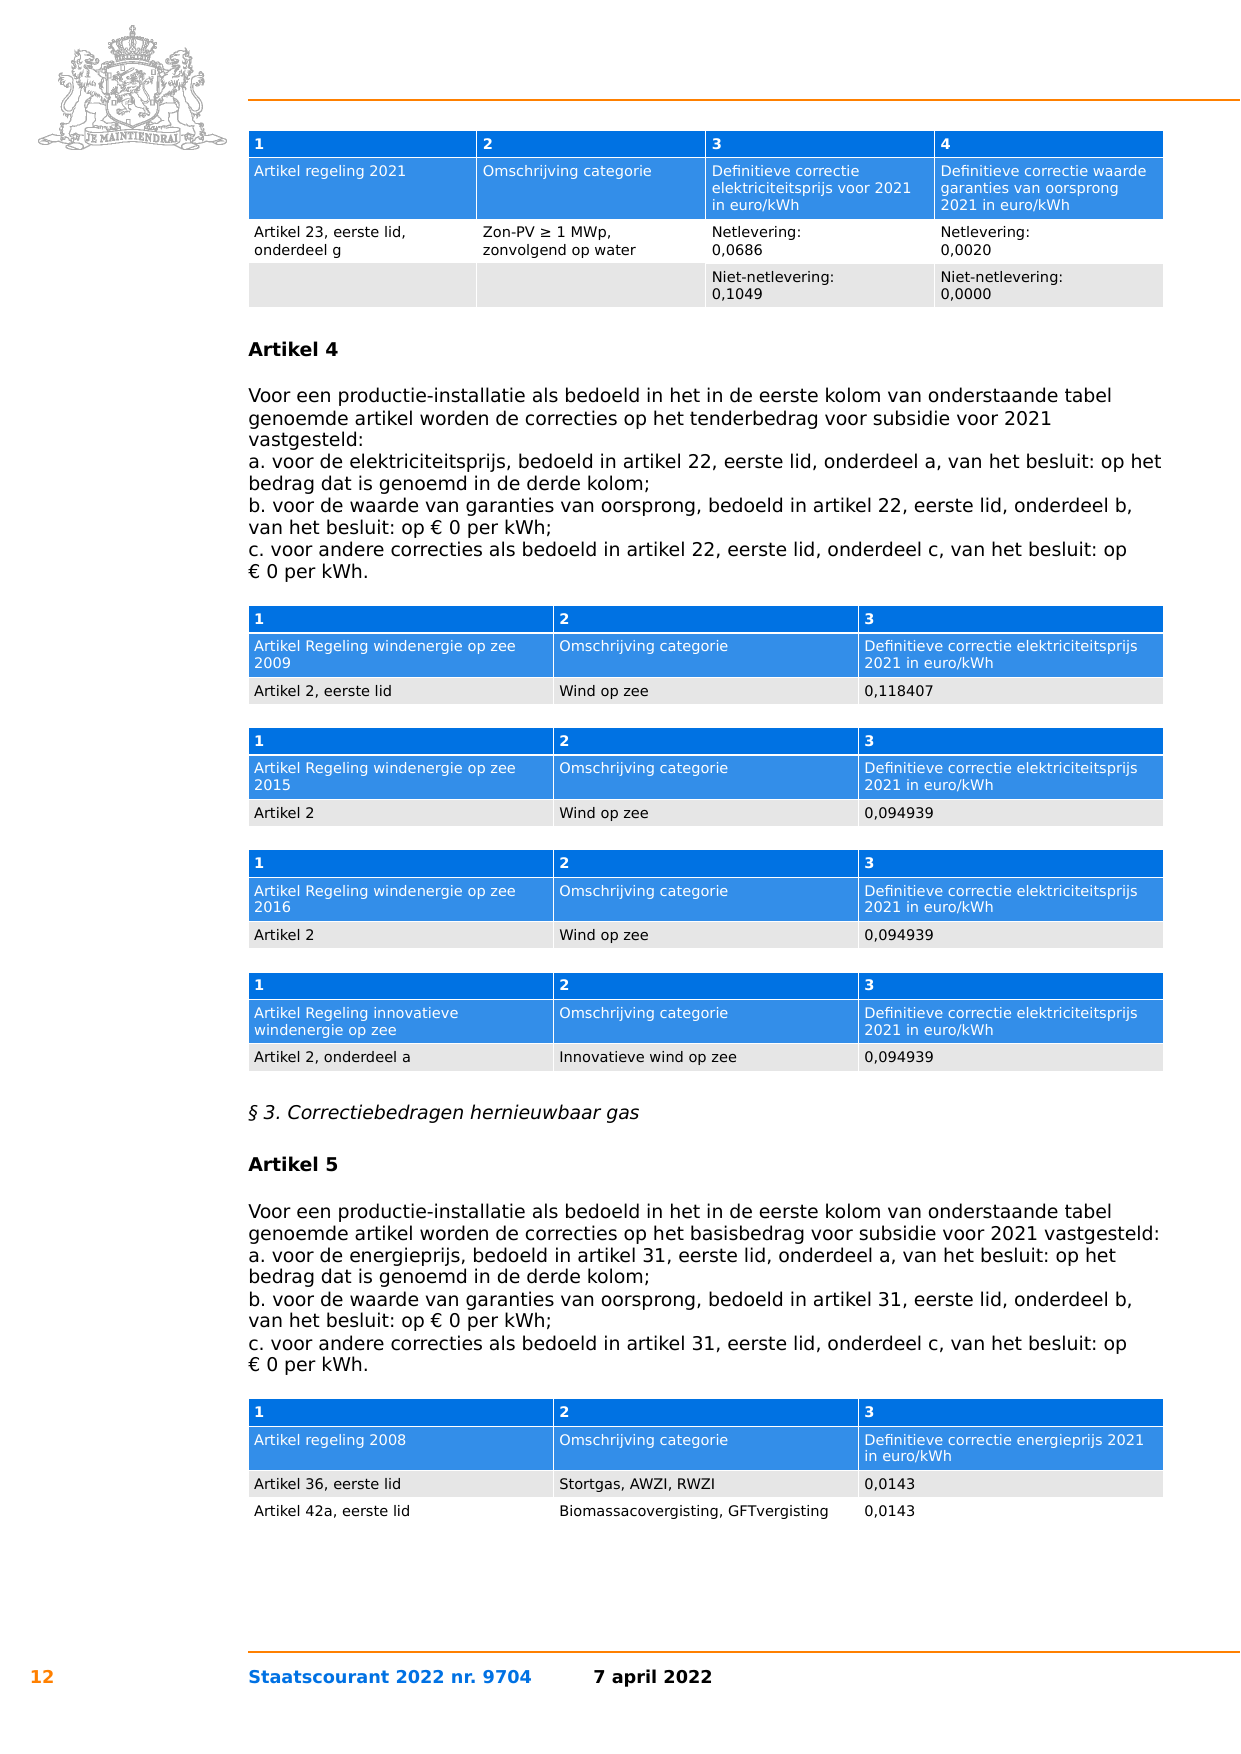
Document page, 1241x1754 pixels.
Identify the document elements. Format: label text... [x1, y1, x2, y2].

table_header 2 [554, 850, 858, 877]
table_cell Artikel 42a, eerste lid [249, 1499, 553, 1525]
text a. voor de energieprijs, bedoeld in artikel 31, eerste lid, onderdeel a, van het besluit: op het bedrag dat is genoemd in de derde kolom; [248, 1244, 1163, 1288]
table_cell Wind op zee [554, 922, 858, 948]
table_cell Artikel regeling 2008 [249, 1427, 553, 1470]
picture [38, 25, 227, 150]
table_cell Netlevering: 0,0020 [935, 220, 1163, 263]
table_cell 0,094939 [859, 800, 1163, 826]
table_cell Artikel 2 [249, 922, 553, 948]
table_cell Zon-PV ≥ 1 MWp, zonvolgend op water [477, 220, 705, 263]
table_cell Wind op zee [554, 800, 858, 826]
table_header 2 [554, 728, 858, 754]
table_header 1 [249, 850, 553, 877]
table_header 4 [935, 131, 1163, 157]
table_header 3 [706, 131, 934, 157]
table_header 1 [249, 131, 476, 157]
subtitle Artikel 5 [248, 1153, 1163, 1176]
table_cell Definitieve correctie energieprijs 2021 in euro/kWh [859, 1427, 1163, 1470]
table_cell 0,118407 [859, 678, 1163, 704]
table_cell Artikel Regeling windenergie op zee 2015 [249, 756, 553, 799]
table_cell Artikel 23, eerste lid, onderdeel g [249, 220, 476, 263]
table_header 3 [859, 728, 1163, 754]
table_cell 0,0143 [859, 1471, 1163, 1497]
text c. voor andere correcties als bedoeld in artikel 22, eerste lid, onderdeel c, van het besluit: op € 0 per kWh. [248, 539, 1163, 583]
table_cell Definitieve correctie elektriciteitsprijs 2021 in euro/kWh [859, 1000, 1163, 1043]
table_cell 0,0143 [859, 1499, 1163, 1525]
table_cell Omschrijving categorie [554, 756, 858, 799]
table_cell Niet-netlevering: 0,0000 [935, 264, 1163, 307]
table_cell Stortgas, AWZI, RWZI [554, 1471, 858, 1497]
table_header 2 [554, 973, 858, 999]
table_cell Innovatieve wind op zee [554, 1044, 858, 1071]
table_cell Niet-netlevering: 0,1049 [706, 264, 934, 307]
table_header 1 [249, 606, 553, 632]
table_cell Omschrijving categorie [554, 1000, 858, 1043]
table_cell Artikel 2, eerste lid [249, 678, 553, 704]
table_header 1 [249, 1399, 553, 1426]
table_header 3 [859, 1399, 1163, 1426]
text b. voor de waarde van garanties van oorsprong, bedoeld in artikel 31, eerste lid, onderdeel b, van het besluit: op € 0 per kWh; [248, 1288, 1163, 1332]
table_cell Omschrijving categorie [554, 878, 858, 921]
table_cell Netlevering: 0,0686 [706, 220, 934, 263]
table_cell Artikel 36, eerste lid [249, 1471, 553, 1497]
table_header 2 [477, 131, 705, 157]
table_cell Biomassacovergisting, GFTvergisting [554, 1499, 858, 1525]
text c. voor andere correcties als bedoeld in artikel 31, eerste lid, onderdeel c, van het besluit: op € 0 per kWh. [248, 1332, 1163, 1376]
table_header 3 [859, 973, 1163, 999]
subtitle Artikel 4 [248, 338, 1163, 360]
table_cell Definitieve correctie elektriciteitsprijs 2021 in euro/kWh [859, 634, 1163, 677]
text a. voor de elektriciteitsprijs, bedoeld in artikel 22, eerste lid, onderdeel a, van het besluit: op het bedrag dat is genoemd in de derde kolom; [248, 451, 1163, 495]
table_cell Artikel Regeling windenergie op zee 2009 [249, 634, 553, 677]
table_header 1 [249, 973, 553, 999]
table_header 2 [554, 1399, 858, 1426]
table_header 3 [859, 606, 1163, 632]
table_header 3 [859, 850, 1163, 877]
text Voor een productie-installatie als bedoeld in het in de eerste kolom van onderstaande tabel genoemde artikel worden de correcties op het tenderbedrag voor subsidie voor 2021 vastgesteld: [248, 385, 1163, 451]
table_cell Wind op zee [554, 678, 858, 704]
table_cell Omschrijving categorie [477, 158, 705, 219]
table_cell Definitieve correctie waarde garanties van oorsprong 2021 in euro/kWh [935, 158, 1163, 219]
subtitle § 3. Correctiebedragen hernieuwbaar gas [248, 1102, 1163, 1123]
table_cell Omschrijving categorie [554, 634, 858, 677]
text b. voor de waarde van garanties van oorsprong, bedoeld in artikel 22, eerste lid, onderdeel b, van het besluit: op € 0 per kWh; [248, 495, 1163, 539]
table_cell Artikel regeling 2021 [249, 158, 476, 219]
table_cell Definitieve correctie elektriciteitsprijs 2021 in euro/kWh [859, 878, 1163, 921]
table_cell Artikel Regeling windenergie op zee 2016 [249, 878, 553, 921]
table_cell Artikel Regeling innovatieve windenergie op zee [249, 1000, 553, 1043]
table_cell 0,094939 [859, 1044, 1163, 1071]
text Voor een productie-installatie als bedoeld in het in de eerste kolom van onderstaande tabel genoemde artikel worden de correcties op het basisbedrag voor subsidie voor 2021 vastgesteld: [248, 1201, 1163, 1244]
table_header 2 [554, 606, 858, 632]
table_cell Definitieve correctie elektriciteitsprijs voor 2021 in euro/kWh [706, 158, 934, 219]
table_header 1 [249, 728, 553, 754]
table_cell Artikel 2 [249, 800, 553, 826]
table_cell Omschrijving categorie [554, 1427, 858, 1470]
table_cell Definitieve correctie elektriciteitsprijs 2021 in euro/kWh [859, 756, 1163, 799]
table_cell 0,094939 [859, 922, 1163, 948]
table_cell Artikel 2, onderdeel a [249, 1044, 553, 1071]
